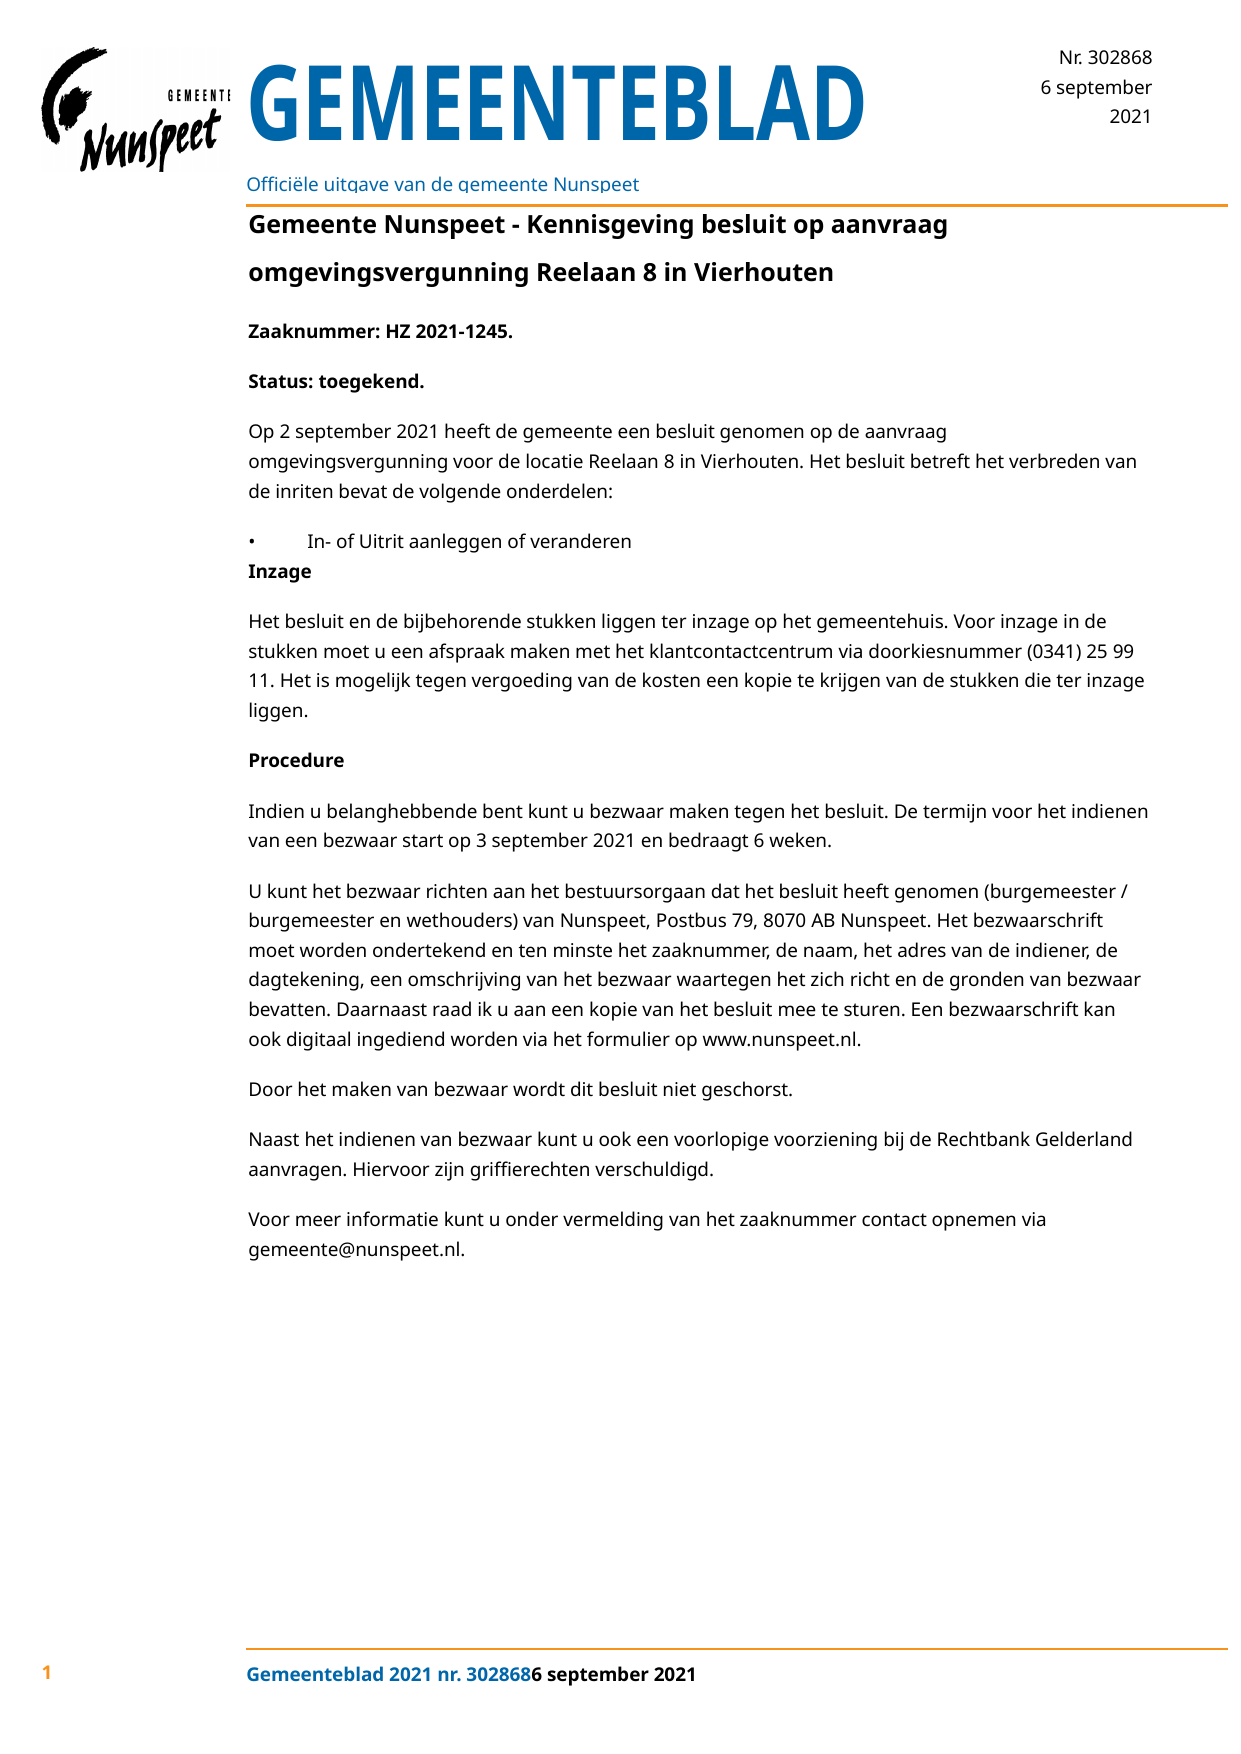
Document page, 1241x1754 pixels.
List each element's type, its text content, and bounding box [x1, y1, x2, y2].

picture [41, 47, 231, 172]
text Status: toegekend. [248, 368, 1152, 394]
text Op 2 september 2021 heeft de gemeente een besluit genomen op de aanvraag omgevingsvergunning voor de locatie Reelaan 8 in Vierhouten. Het besluit betreft het verbreden van de inriten bevat de volgende onderdelen: [248, 419, 1152, 504]
text Door het maken van bezwaar wordt dit besluit niet geschorst. [248, 1076, 1152, 1102]
text Naast het indienen van bezwaar kunt u ook een voorlopige voorziening bij de Rechtbank Gelderland aanvragen. Hiervoor zijn griffierechten verschuldigd. [248, 1127, 1152, 1182]
text U kunt het bezwaar richten aan het bestuursorgaan dat het besluit heeft genomen (burgemeester / burgemeester en wethouders) van Nunspeet, Postbus 79, 8070 AB Nunspeet. Het bezwaarschrift moet worden ondertekend en ten minste het zaaknummer, de naam, het adres van de indiener, de dagtekening, een omschrijving van het bezwaar waartegen het zich richt en de gronden van bezwaar bevatten. Daarnaast raad ik u aan een kopie van het besluit mee te sturen. Een bezwaarschrift kan ook digitaal ingediend worden via het formulier op www.nunspeet.nl. [248, 878, 1152, 1052]
text Inzage [248, 558, 1152, 584]
text Voor meer informatie kunt u onder vermelding van het zaaknummer contact opnemen via gemeente@nunspeet.nl. [248, 1207, 1152, 1262]
text Het besluit en de bijbehorende stukken liggen ter inzage op het gemeentehuis. Voor inzage in de stukken moet u een afspraak maken met het klantcontactcentrum via doorkiesnummer (0341) 25 99 11. Het is mogelijk tegen vergoeding van de kosten een kopie te krijgen van de stukken die ter inzage liggen. [248, 608, 1152, 723]
text Indien u belanghebbende bent kunt u bezwaar maken tegen het besluit. De termijn voor het indienen van een bezwaar start op 3 september 2021 en bedraagt 6 weken. [248, 798, 1152, 853]
text Zaaknummer: HZ 2021-1245. [248, 318, 1152, 344]
text Gemeente Nunspeet - Kennisgeving besluit op aanvraag omgevingsvergunning Reelaan 8 in Vierhouten [248, 207, 1152, 288]
list In- of Uitrit aanleggen of veranderen [248, 528, 1152, 554]
text Procedure [248, 747, 1152, 773]
